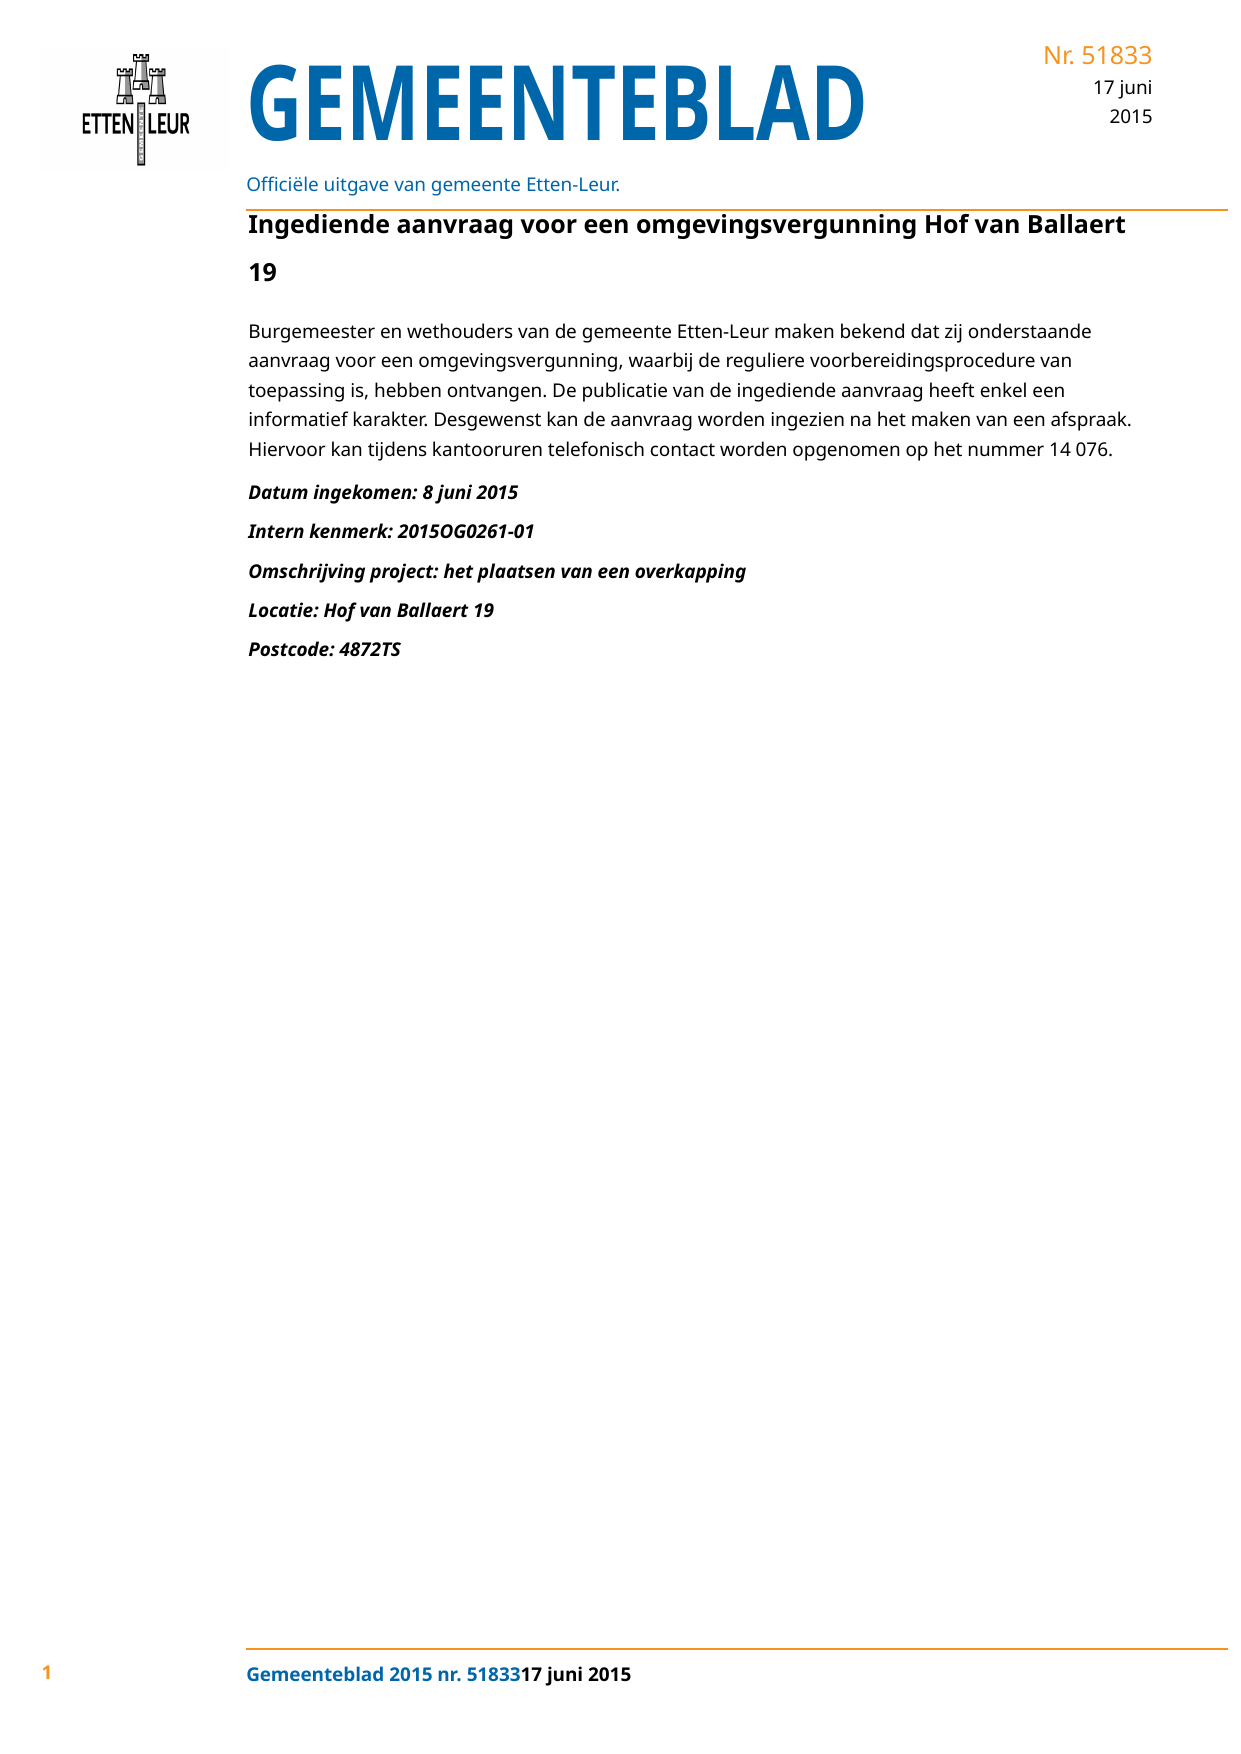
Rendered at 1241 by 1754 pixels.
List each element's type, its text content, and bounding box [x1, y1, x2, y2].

text Locatie: Hof van Ballaert 19 [248, 597, 1152, 623]
text Intern kenmerk: 2015OG0261-01 [248, 519, 1152, 544]
picture [41, 47, 231, 172]
text Ingediende aanvraag voor een omgevingsvergunning Hof van Ballaert 19 [248, 211, 1152, 288]
text Postcode: 4872TS [248, 636, 1152, 662]
text Datum ingekomen: 8 juni 2015 [248, 479, 1152, 505]
text Burgemeester en wethouders van de gemeente Etten-Leur maken bekend dat zij onderstaande aanvraag voor een omgevingsvergunning, waarbij de reguliere voorbereidingsprocedure van toepassing is, hebben ontvangen. De publicatie van de ingediende aanvraag heeft enkel een informatief karakter. Desgewenst kan de aanvraag worden ingezien na het maken van een afspraak. Hiervoor kan tijdens kantooruren telefonisch contact worden opgenomen op het nummer 14 076. [248, 318, 1152, 462]
text Omschrijving project: het plaatsen van een overkapping [248, 558, 1152, 584]
